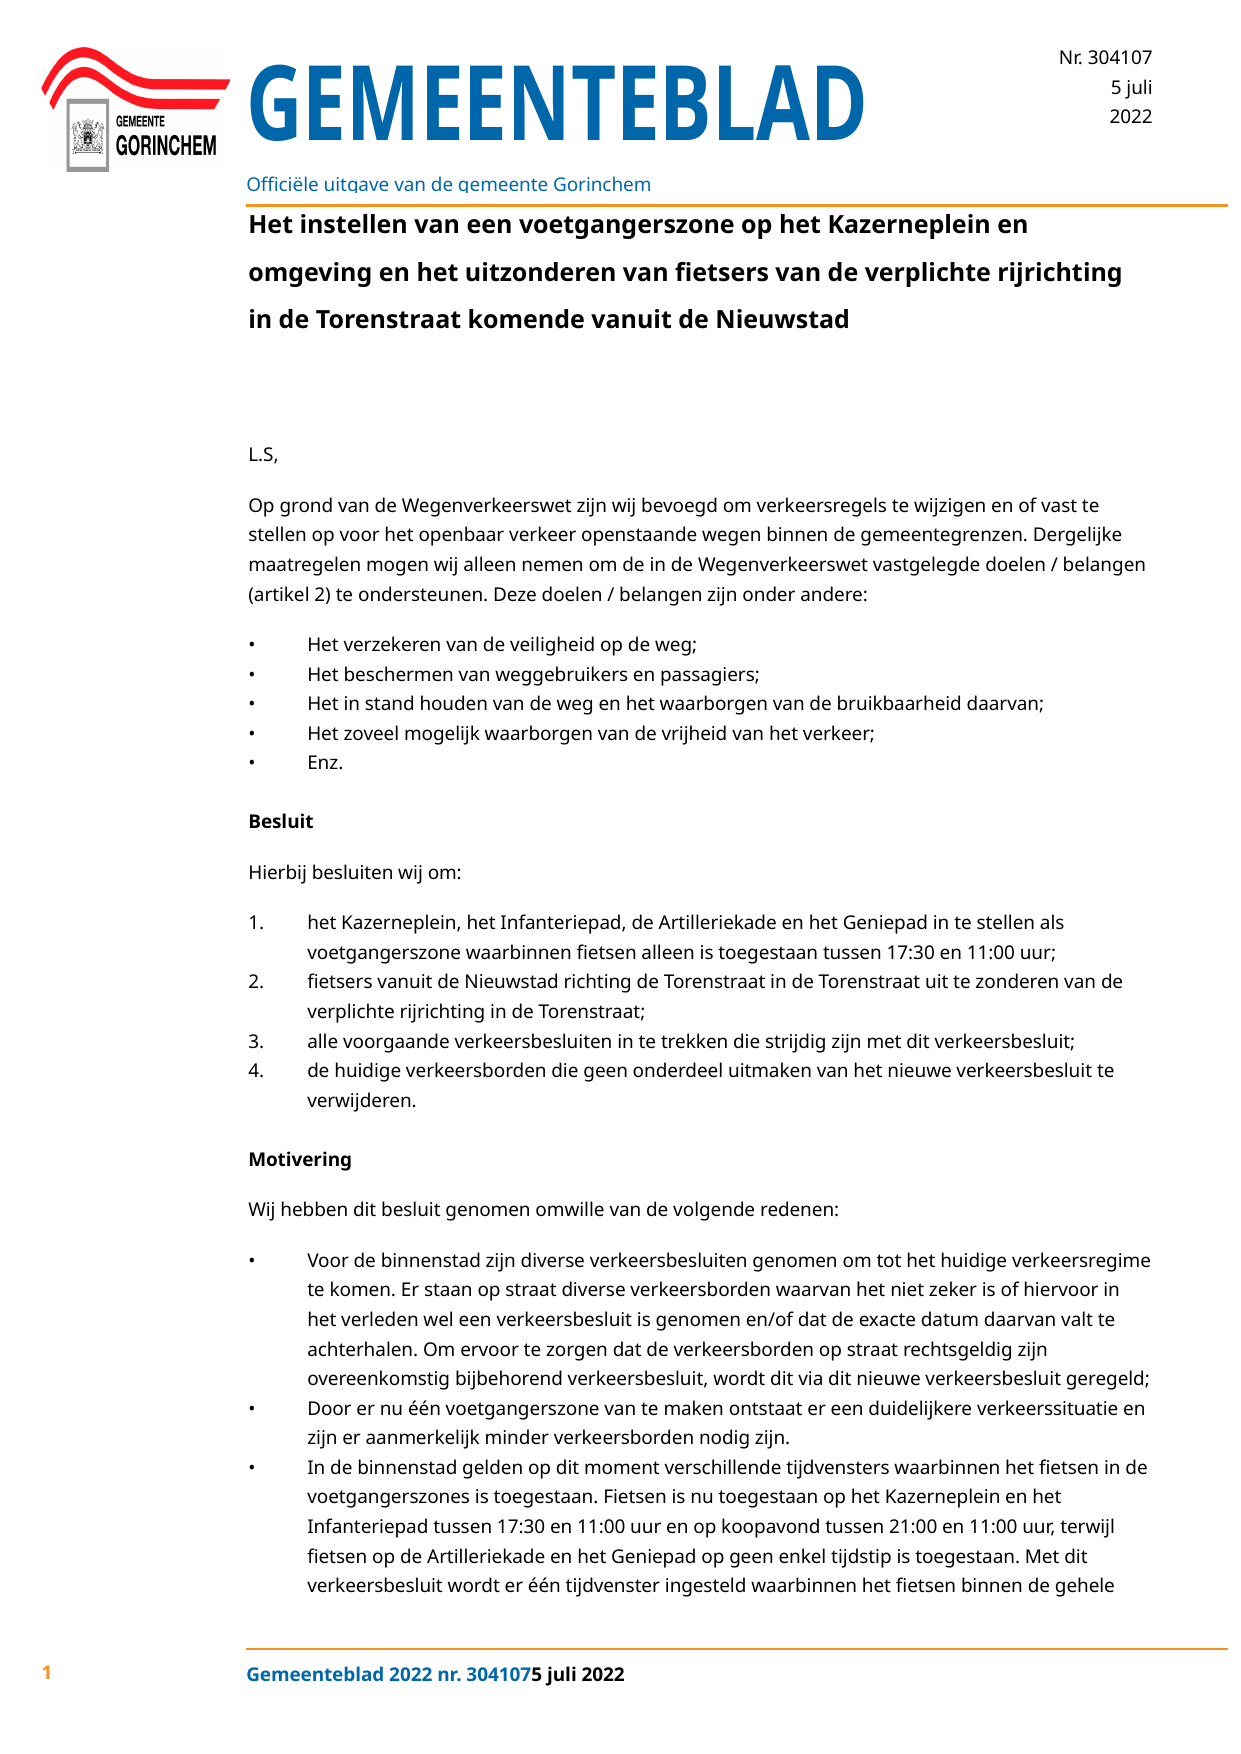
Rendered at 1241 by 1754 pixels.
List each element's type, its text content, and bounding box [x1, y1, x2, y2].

picture [41, 47, 231, 172]
text Op grond van de Wegenverkeerswet zijn wij bevoegd om verkeersregels te wijzigen en of vast te stellen op voor het openbaar verkeer openstaande wegen binnen de gemeentegrenzen. Dergelijke maatregelen mogen wij alleen nemen om de in de Wegenverkeerswet vastgelegde doelen / belangen (artikel 2) te ondersteunen. Deze doelen / belangen zijn onder andere: [248, 492, 1152, 607]
list Het verzekeren van de veiligheid op de weg; [248, 631, 1152, 657]
text L.S, [248, 442, 1152, 467]
text Hierbij besluiten wij om: [248, 859, 1152, 885]
list de huidige verkeersborden die geen onderdeel uitmaken van het nieuwe verkeersbesluit te verwijderen. [248, 1057, 1152, 1113]
list Door er nu één voetgangerszone van te maken ontstaat er een duidelijkere verkeerssituatie en zijn er aanmerkelijk minder verkeersborden nodig zijn. [248, 1395, 1152, 1450]
list fietsers vanuit de Nieuwstad richting de Torenstraat in de Torenstraat uit te zonderen van de verplichte rijrichting in de Torenstraat; [248, 969, 1152, 1024]
list alle voorgaande verkeersbesluiten in te trekken die strijdig zijn met dit verkeersbesluit; [248, 1028, 1152, 1054]
list Het beschermen van weggebruikers en passagiers; [248, 661, 1152, 687]
list Het in stand houden van de weg en het waarborgen van de bruikbaarheid daarvan; [248, 690, 1152, 716]
text Besluit [248, 809, 1152, 834]
list het Kazerneplein, het Infanteriepad, de Artilleriekade en het Geniepad in te stellen als voetgangerszone waarbinnen fietsen alleen is toegestaan tussen 17:30 en 11:00 uur; [248, 909, 1152, 965]
list Het zoveel mogelijk waarborgen van de vrijheid van het verkeer; [248, 720, 1152, 746]
text Motivering [248, 1146, 1152, 1172]
text Het instellen van een voetgangerszone op het Kazerneplein en omgeving en het uitzonderen van fietsers van de verplichte rijrichting in de Torenstraat komende vanuit de Nieuwstad [248, 207, 1152, 336]
list In de binnenstad gelden op dit moment verschillende tijdvensters waarbinnen het fietsen in de voetgangerszones is toegestaan. Fietsen is nu toegestaan op het Kazerneplein en het Infanteriepad tussen 17:30 en 11:00 uur en op koopavond tussen 21:00 en 11:00 uur, terwijl fietsen op de Artilleriekade en het Geniepad op geen enkel tijdstip is toegestaan. Met dit verkeersbesluit wordt er één tijdvenster ingesteld waarbinnen het fietsen binnen de gehele [248, 1454, 1152, 1598]
text Wij hebben dit besluit genomen omwille van de volgende redenen: [248, 1197, 1152, 1222]
list Voor de binnenstad zijn diverse verkeersbesluiten genomen om tot het huidige verkeersregime te komen. Er staan op straat diverse verkeersborden waarvan het niet zeker is of hiervoor in het verleden wel een verkeersbesluit is genomen en/of dat de exacte datum daarvan valt te achterhalen. Om ervoor te zorgen dat de verkeersborden op straat rechtsgeldig zijn overeenkomstig bijbehorend verkeersbesluit, wordt dit via dit nieuwe verkeersbesluit geregeld; [248, 1247, 1152, 1391]
list Enz. [248, 749, 1152, 775]
